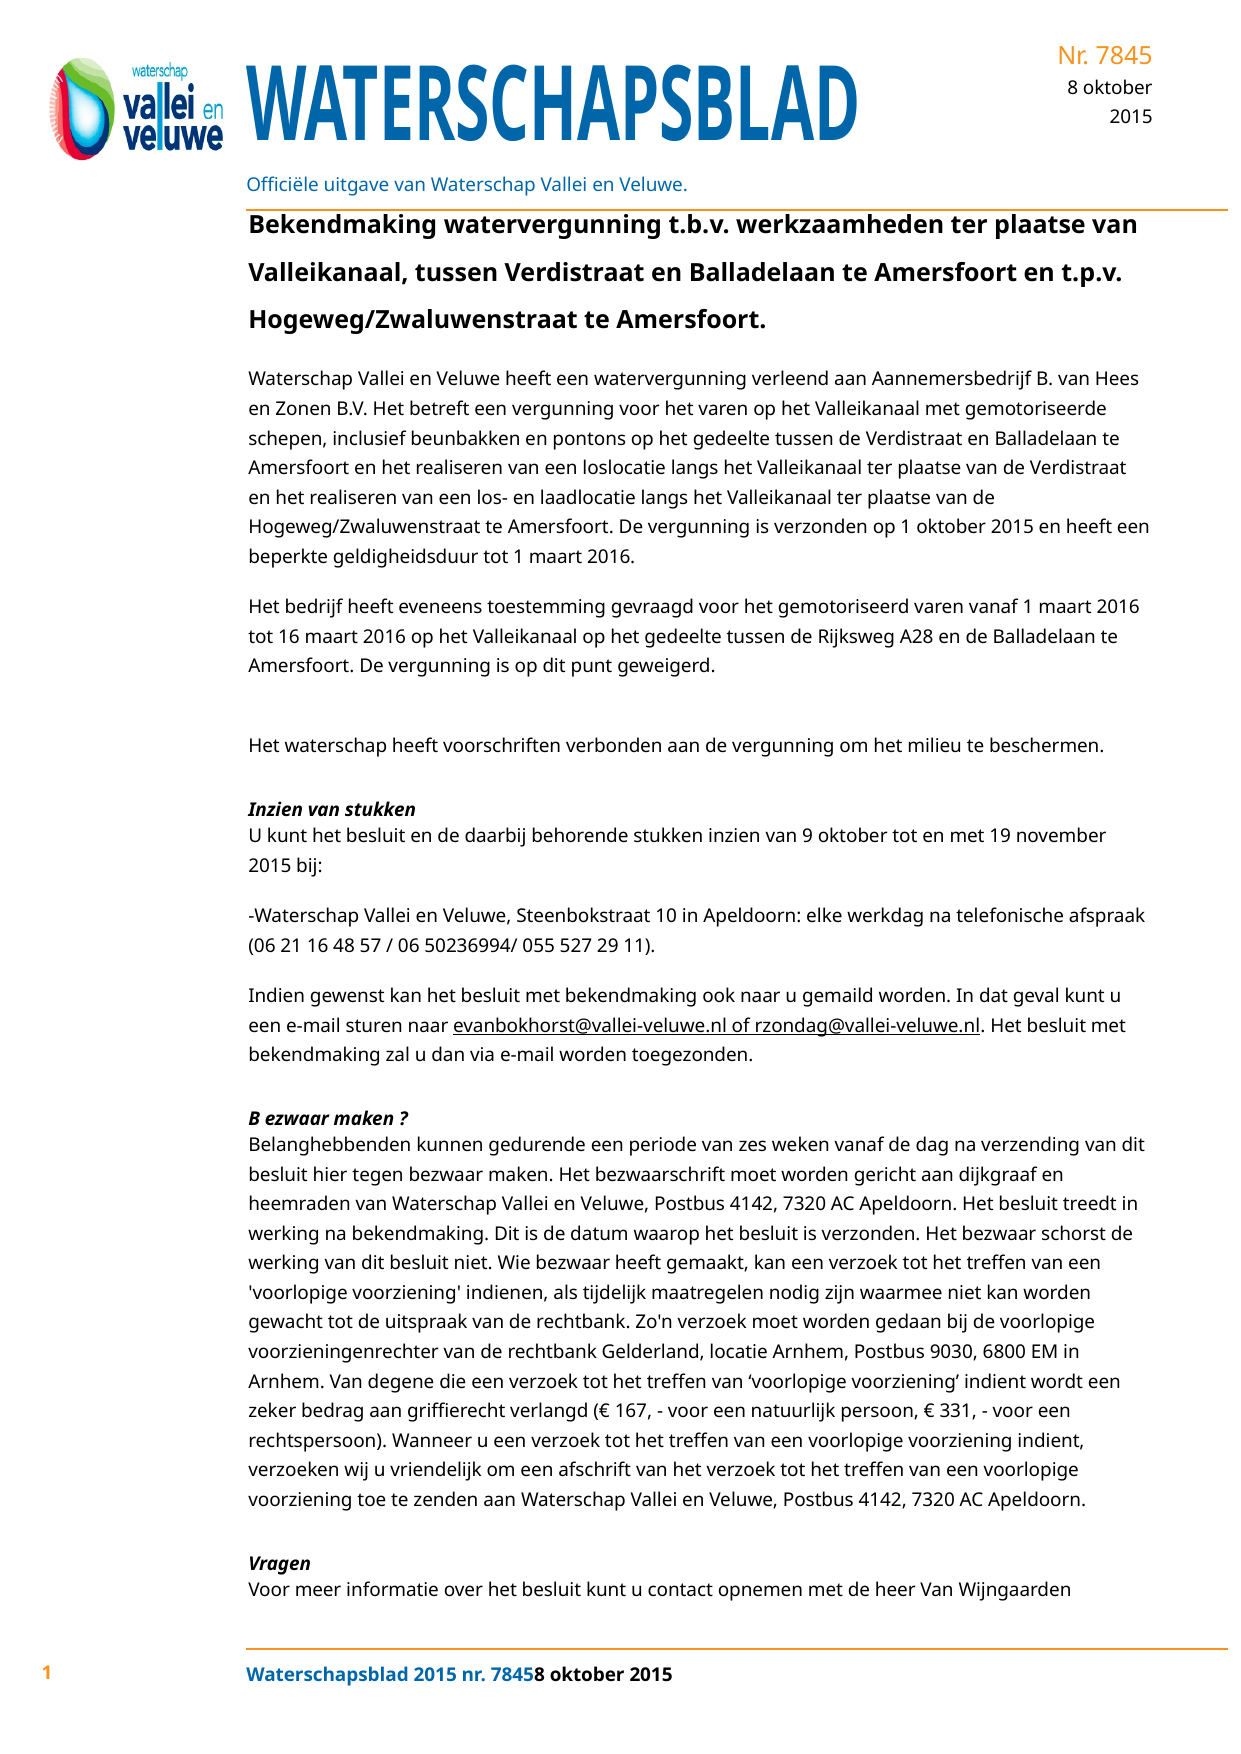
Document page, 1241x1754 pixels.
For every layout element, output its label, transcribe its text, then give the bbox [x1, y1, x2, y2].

text Belanghebbenden kunnen gedurende een periode van zes weken vanaf de dag na verzending van dit besluit hier tegen bezwaar maken. Het bezwaarschrift moet worden gericht aan dijkgraaf en heemraden van Waterschap Vallei en Veluwe, Postbus 4142, 7320 AC Apeldoorn. Het besluit treedt in werking na bekendmaking. Dit is de datum waarop het besluit is verzonden. Het bezwaar schorst de werking van dit besluit niet. Wie bezwaar heeft gemaakt, kan een verzoek tot het treffen van een 'voorlopige voorziening' indienen, als tijdelijk maatregelen nodig zijn waarmee niet kan worden gewacht tot de uitspraak van de rechtbank. Zo'n verzoek moet worden gedaan bij de voorlopige voorzieningenrechter van de rechtbank Gelderland, locatie Arnhem, Postbus 9030, 6800 EM in Arnhem. Van degene die een verzoek tot het treffen van ‘voorlopige voorziening’ indient wordt een zeker bedrag aan griffierecht verlangd (€ 167, - voor een natuurlijk persoon, € 331, - voor een rechtspersoon). Wanneer u een verzoek tot het treffen van een voorlopige voorziening indient, verzoeken wij u vriendelijk om een afschrift van het verzoek tot het treffen van een voorlopige voorziening toe te zenden aan Waterschap Vallei en Veluwe, Postbus 4142, 7320 AC Apeldoorn. [248, 1131, 1152, 1512]
text Het bedrijf heeft eveneens toestemming gevraagd voor het gemotoriseerd varen vanaf 1 maart 2016 tot 16 maart 2016 op het Valleikanaal op het gedeelte tussen de Rijksweg A28 en de Balladelaan te Amersfoort. De vergunning is op dit punt geweigerd. [248, 593, 1152, 678]
text Bekendmaking watervergunning t.b.v. werkzaamheden ter plaatse van Valleikanaal, tussen Verdistraat en Balladelaan te Amersfoort en t.p.v. Hogeweg/Zwaluwenstraat te Amersfoort. [248, 211, 1152, 336]
text Indien gewenst kan het besluit met bekendmaking ook naar u gemaild worden. In dat geval kunt u een e-mail sturen naar evanbokhorst@vallei-veluwe.nl of rzondag@vallei-veluwe.nl. Het besluit met bekendmaking zal u dan via e-mail worden toegezonden. [248, 982, 1152, 1067]
text -Waterschap Vallei en Veluwe, Steenbokstraat 10 in Apeldoorn: elke werkdag na telefonische afspraak (06 21 16 48 57 / 06 50236994/ 055 527 29 11). [248, 902, 1152, 958]
text Inzien van stukken [248, 797, 1152, 822]
text Voor meer informatie over het besluit kunt u contact opnemen met de heer Van Wijngaarden [248, 1576, 1152, 1602]
text Het waterschap heeft voorschriften verbonden aan de vergunning om het milieu te beschermen. [248, 733, 1152, 758]
text U kunt het besluit en de daarbij behorende stukken inzien van 9 oktober tot en met 19 november 2015 bij: [248, 822, 1152, 878]
text Waterschap Vallei en Veluwe heeft een watervergunning verleend aan Aannemersbedrijf B. van Hees en Zonen B.V. Het betreft een vergunning voor het varen op het Valleikanaal met gemotoriseerde schepen, inclusief beunbakken en pontons op het gedeelte tussen de Verdistraat en Balladelaan te Amersfoort en het realiseren van een loslocatie langs het Valleikanaal ter plaatse van de Verdistraat en het realiseren van een los- en laadlocatie langs het Valleikanaal ter plaatse van de Hogeweg/Zwaluwenstraat te Amersfoort. De vergunning is verzonden op 1 oktober 2015 en heeft een beperkte geldigheidsduur tot 1 maart 2016. [248, 366, 1152, 569]
text Vragen [248, 1550, 1152, 1576]
text B ezwaar maken ? [248, 1105, 1152, 1131]
picture [41, 47, 231, 172]
